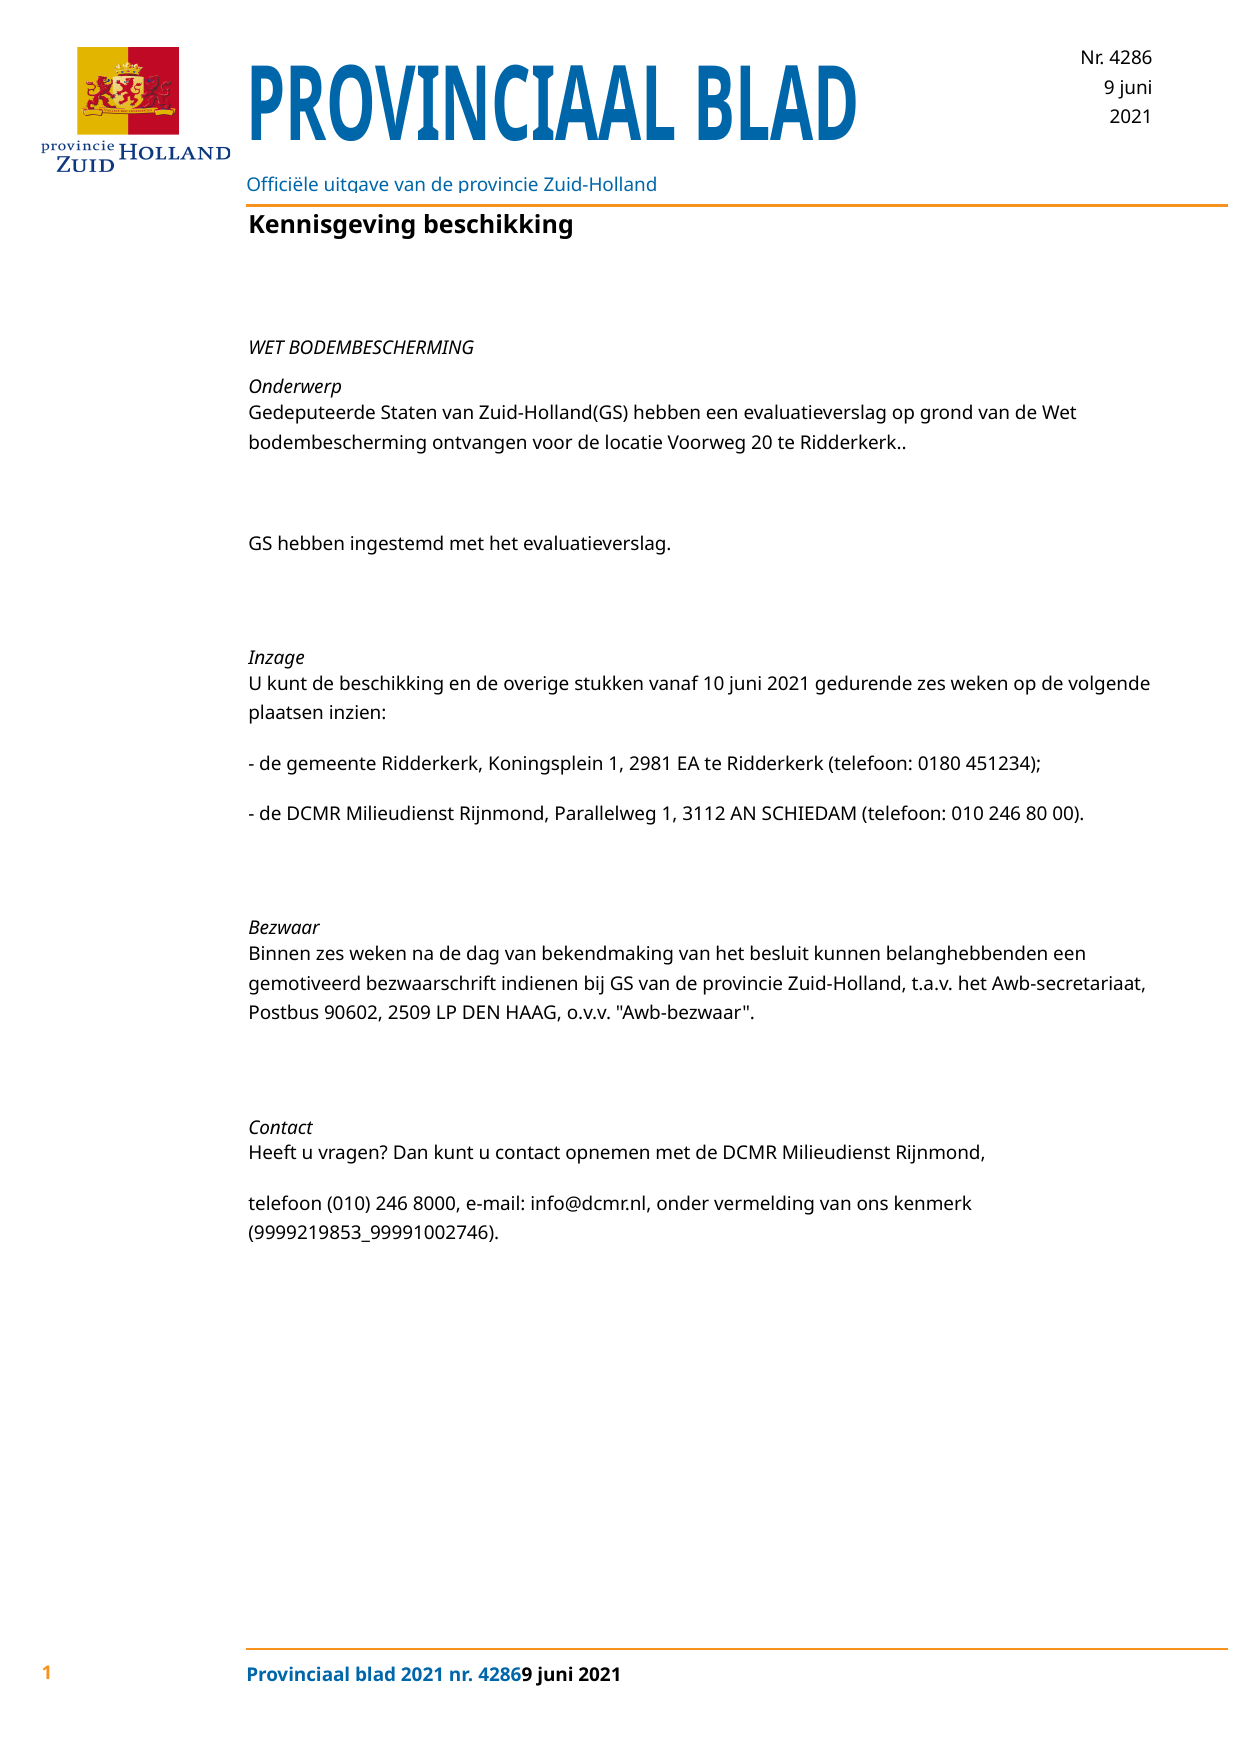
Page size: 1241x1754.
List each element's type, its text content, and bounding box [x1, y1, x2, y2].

text Heeft u vragen? Dan kunt u contact opnemen met de DCMR Milieudienst Rijnmond, [248, 1139, 1152, 1165]
text U kunt de beschikking en de overige stukken vanaf 10 juni 2021 gedurende zes weken op de volgende plaatsen inzien: [248, 670, 1152, 725]
text Onderwerp [248, 373, 1152, 399]
text Binnen zes weken na de dag van bekendmaking van het besluit kunnen belanghebbenden een gemotiveerd bezwaarschrift indienen bij GS van de provincie Zuid-Holland, t.a.v. het Awb-secretariaat, Postbus 90602, 2509 LP DEN HAAG, o.v.v. "Awb-bezwaar". [248, 940, 1152, 1025]
text Bezwaar [248, 914, 1152, 940]
text - de DCMR Milieudienst Rijnmond, Parallelweg 1, 3112 AN SCHIEDAM (telefoon: 010 246 80 00). [248, 800, 1152, 826]
text WET BODEMBESCHERMING [248, 334, 1152, 360]
text Kennisgeving beschikking [248, 207, 1152, 241]
text Contact [248, 1114, 1152, 1139]
picture [41, 47, 231, 172]
text Gedeputeerde Staten van Zuid-Holland(GS) hebben een evaluatieverslag op grond van de Wet bodembescherming ontvangen voor de locatie Voorweg 20 te Ridderkerk.. [248, 399, 1152, 454]
text Inzage [248, 644, 1152, 670]
text - de gemeente Ridderkerk, Koningsplein 1, 2981 EA te Ridderkerk (telefoon: 0180 451234); [248, 750, 1152, 776]
text GS hebben ingestemd met het evaluatieverslag. [248, 530, 1152, 555]
text telefoon (010) 246 8000, e-mail: info@dcmr.nl, onder vermelding van ons kenmerk (9999219853_99991002746). [248, 1190, 1152, 1245]
